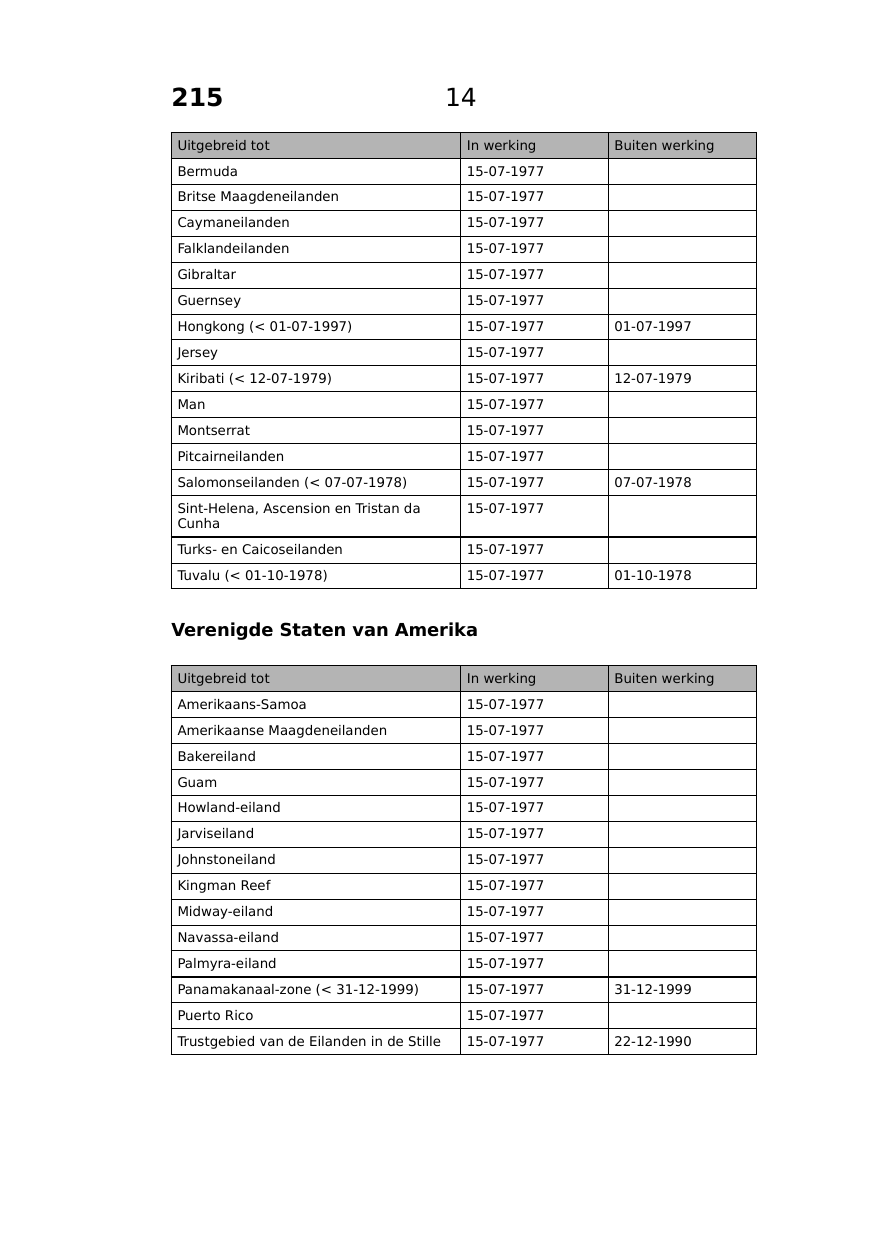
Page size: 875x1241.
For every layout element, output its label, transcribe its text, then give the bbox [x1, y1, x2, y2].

table_cell [609, 211, 756, 236]
table_cell Guam [172, 770, 460, 795]
table_cell [609, 822, 756, 847]
table_cell Palmyra-eiland [172, 951, 460, 976]
table_cell 01-10-1978 [609, 564, 756, 588]
table_cell Pitcairneilanden [172, 444, 460, 469]
table_cell [609, 718, 756, 743]
table_cell [609, 744, 756, 769]
table_cell 15-07-1977 [461, 444, 608, 469]
subtitle Verenigde Staten van Amerika [171, 619, 756, 640]
table_cell Salomonseilanden (< 07-07-1978) [172, 470, 460, 495]
table_cell [609, 496, 756, 536]
table_header Buiten werking [609, 133, 756, 158]
table_cell 15-07-1977 [461, 470, 608, 495]
table_cell Guernsey [172, 289, 460, 313]
table_cell 15-07-1977 [461, 796, 608, 821]
table_cell 15-07-1977 [461, 718, 608, 743]
table_cell Amerikaans-Samoa [172, 692, 460, 717]
table_cell Turks- en Caicoseilanden [172, 538, 460, 562]
table_cell 01-07-1997 [609, 315, 756, 339]
table_cell 15-07-1977 [461, 418, 608, 443]
table_cell Howland-eiland [172, 796, 460, 821]
table_cell 15-07-1977 [461, 366, 608, 391]
table_cell [609, 796, 756, 821]
table_cell Bermuda [172, 159, 460, 184]
table_cell Montserrat [172, 418, 460, 443]
table_cell 15-07-1977 [461, 1029, 608, 1054]
table_cell 22-12-1990 [609, 1029, 756, 1054]
table_cell 15-07-1977 [461, 564, 608, 588]
table_cell 15-07-1977 [461, 289, 608, 313]
table_cell 15-07-1977 [461, 538, 608, 562]
table_cell 15-07-1977 [461, 263, 608, 287]
table_header Buiten werking [609, 666, 756, 691]
table_cell [609, 538, 756, 562]
table_cell [609, 926, 756, 950]
table_cell Falklandeilanden [172, 237, 460, 262]
table_cell Gibraltar [172, 263, 460, 287]
table_cell [609, 444, 756, 469]
table_cell [609, 874, 756, 898]
table_cell Bakereiland [172, 744, 460, 769]
table_cell [609, 185, 756, 210]
table_cell Man [172, 392, 460, 417]
table_cell 15-07-1977 [461, 496, 608, 536]
table_cell [609, 289, 756, 313]
table_cell [609, 340, 756, 365]
table_cell [609, 263, 756, 287]
table_header Uitgebreid tot [172, 133, 460, 158]
table_cell Caymaneilanden [172, 211, 460, 236]
table_cell 07-07-1978 [609, 470, 756, 495]
table_cell 31-12-1999 [609, 978, 756, 1002]
table_cell Tuvalu (< 01-10-1978) [172, 564, 460, 588]
table_cell Amerikaanse Maagdeneilanden [172, 718, 460, 743]
table_cell 15-07-1977 [461, 159, 608, 184]
table_cell [609, 1003, 756, 1028]
table_cell 15-07-1977 [461, 340, 608, 365]
table_cell 12-07-1979 [609, 366, 756, 391]
table_cell 15-07-1977 [461, 926, 608, 950]
table_cell [609, 770, 756, 795]
table_cell 15-07-1977 [461, 692, 608, 717]
table_cell [609, 900, 756, 924]
table_cell 15-07-1977 [461, 951, 608, 976]
table_cell 15-07-1977 [461, 211, 608, 236]
table_cell Midway-eiland [172, 900, 460, 924]
table_cell 15-07-1977 [461, 1003, 608, 1028]
table_cell 15-07-1977 [461, 822, 608, 847]
table_cell 15-07-1977 [461, 874, 608, 898]
table_cell Kingman Reef [172, 874, 460, 898]
table_cell [609, 418, 756, 443]
table_cell Sint-Helena, Ascension en Tristan da Cunha [172, 496, 460, 536]
table_cell Jarviseiland [172, 822, 460, 847]
table_cell [609, 951, 756, 976]
table_header In werking [461, 133, 608, 158]
table_cell Navassa-eiland [172, 926, 460, 950]
table_cell 15-07-1977 [461, 392, 608, 417]
table_cell 15-07-1977 [461, 315, 608, 339]
table_cell Panamakanaal-zone (< 31-12-1999) [172, 978, 460, 1002]
table_header Uitgebreid tot [172, 666, 460, 691]
table_cell 15-07-1977 [461, 770, 608, 795]
table_cell 15-07-1977 [461, 237, 608, 262]
table_cell 15-07-1977 [461, 900, 608, 924]
table_cell Johnstoneiland [172, 848, 460, 873]
table_cell [609, 237, 756, 262]
table_cell [609, 848, 756, 873]
table_cell [609, 692, 756, 717]
table_cell [609, 159, 756, 184]
table_cell Puerto Rico [172, 1003, 460, 1028]
table_cell Jersey [172, 340, 460, 365]
table_header In werking [461, 666, 608, 691]
table_cell 15-07-1977 [461, 848, 608, 873]
table_cell Britse Maagdeneilanden [172, 185, 460, 210]
table_cell 15-07-1977 [461, 185, 608, 210]
table_cell [609, 392, 756, 417]
table_cell 15-07-1977 [461, 744, 608, 769]
table_cell Trustgebied van de Eilanden in de Stille [172, 1029, 460, 1054]
table_cell 15-07-1977 [461, 978, 608, 1002]
table_cell Kiribati (< 12-07-1979) [172, 366, 460, 391]
table_cell Hongkong (< 01-07-1997) [172, 315, 460, 339]
